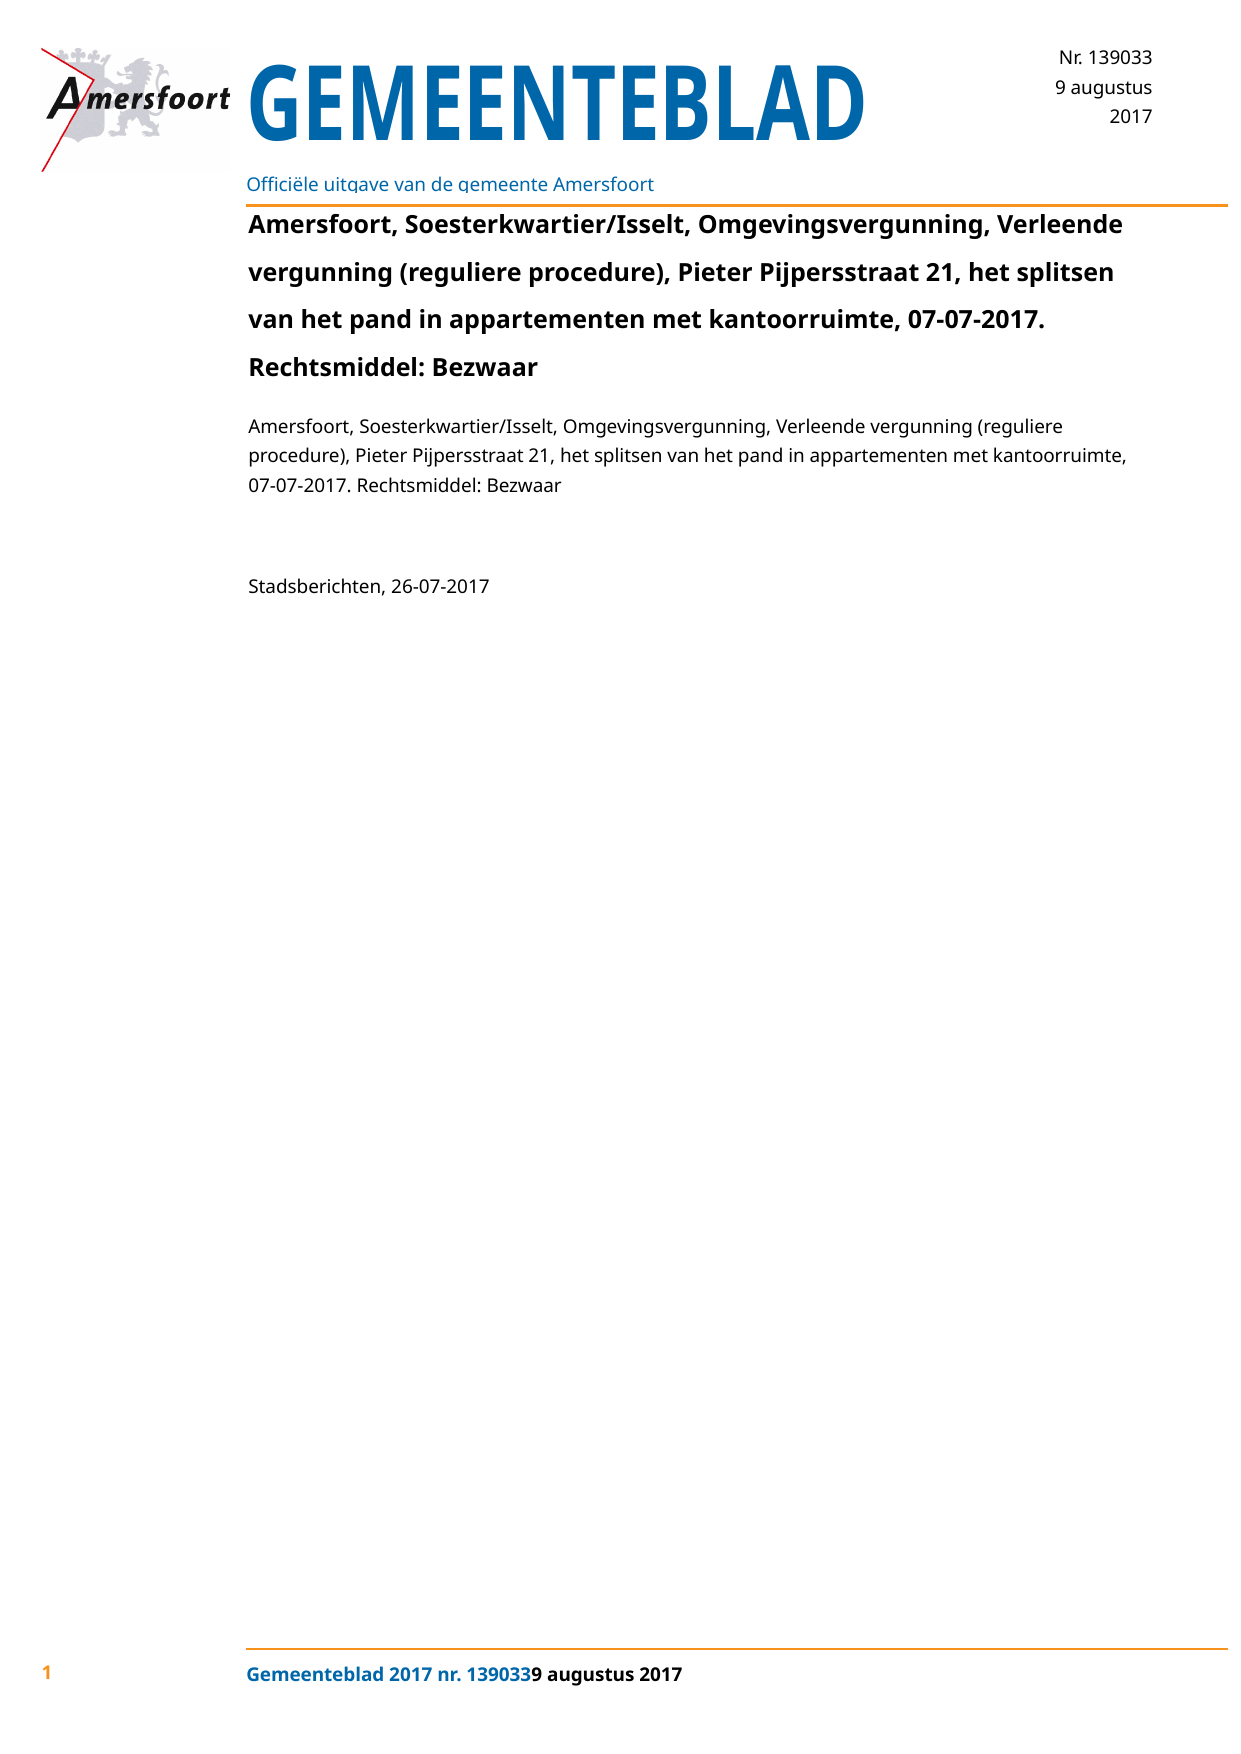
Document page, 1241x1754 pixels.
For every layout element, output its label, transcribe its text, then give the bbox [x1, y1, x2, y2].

picture [41, 47, 231, 172]
text Amersfoort, Soesterkwartier/Isselt, Omgevingsvergunning, Verleende vergunning (reguliere procedure), Pieter Pijpersstraat 21, het splitsen van het pand in appartementen met kantoorruimte, 07-07-2017. Rechtsmiddel: Bezwaar [248, 207, 1152, 384]
text Stadsberichten, 26-07-2017 [248, 573, 1152, 599]
text Amersfoort, Soesterkwartier/Isselt, Omgevingsvergunning, Verleende vergunning (reguliere procedure), Pieter Pijpersstraat 21, het splitsen van het pand in appartementen met kantoorruimte, 07-07-2017. Rechtsmiddel: Bezwaar [248, 413, 1152, 498]
